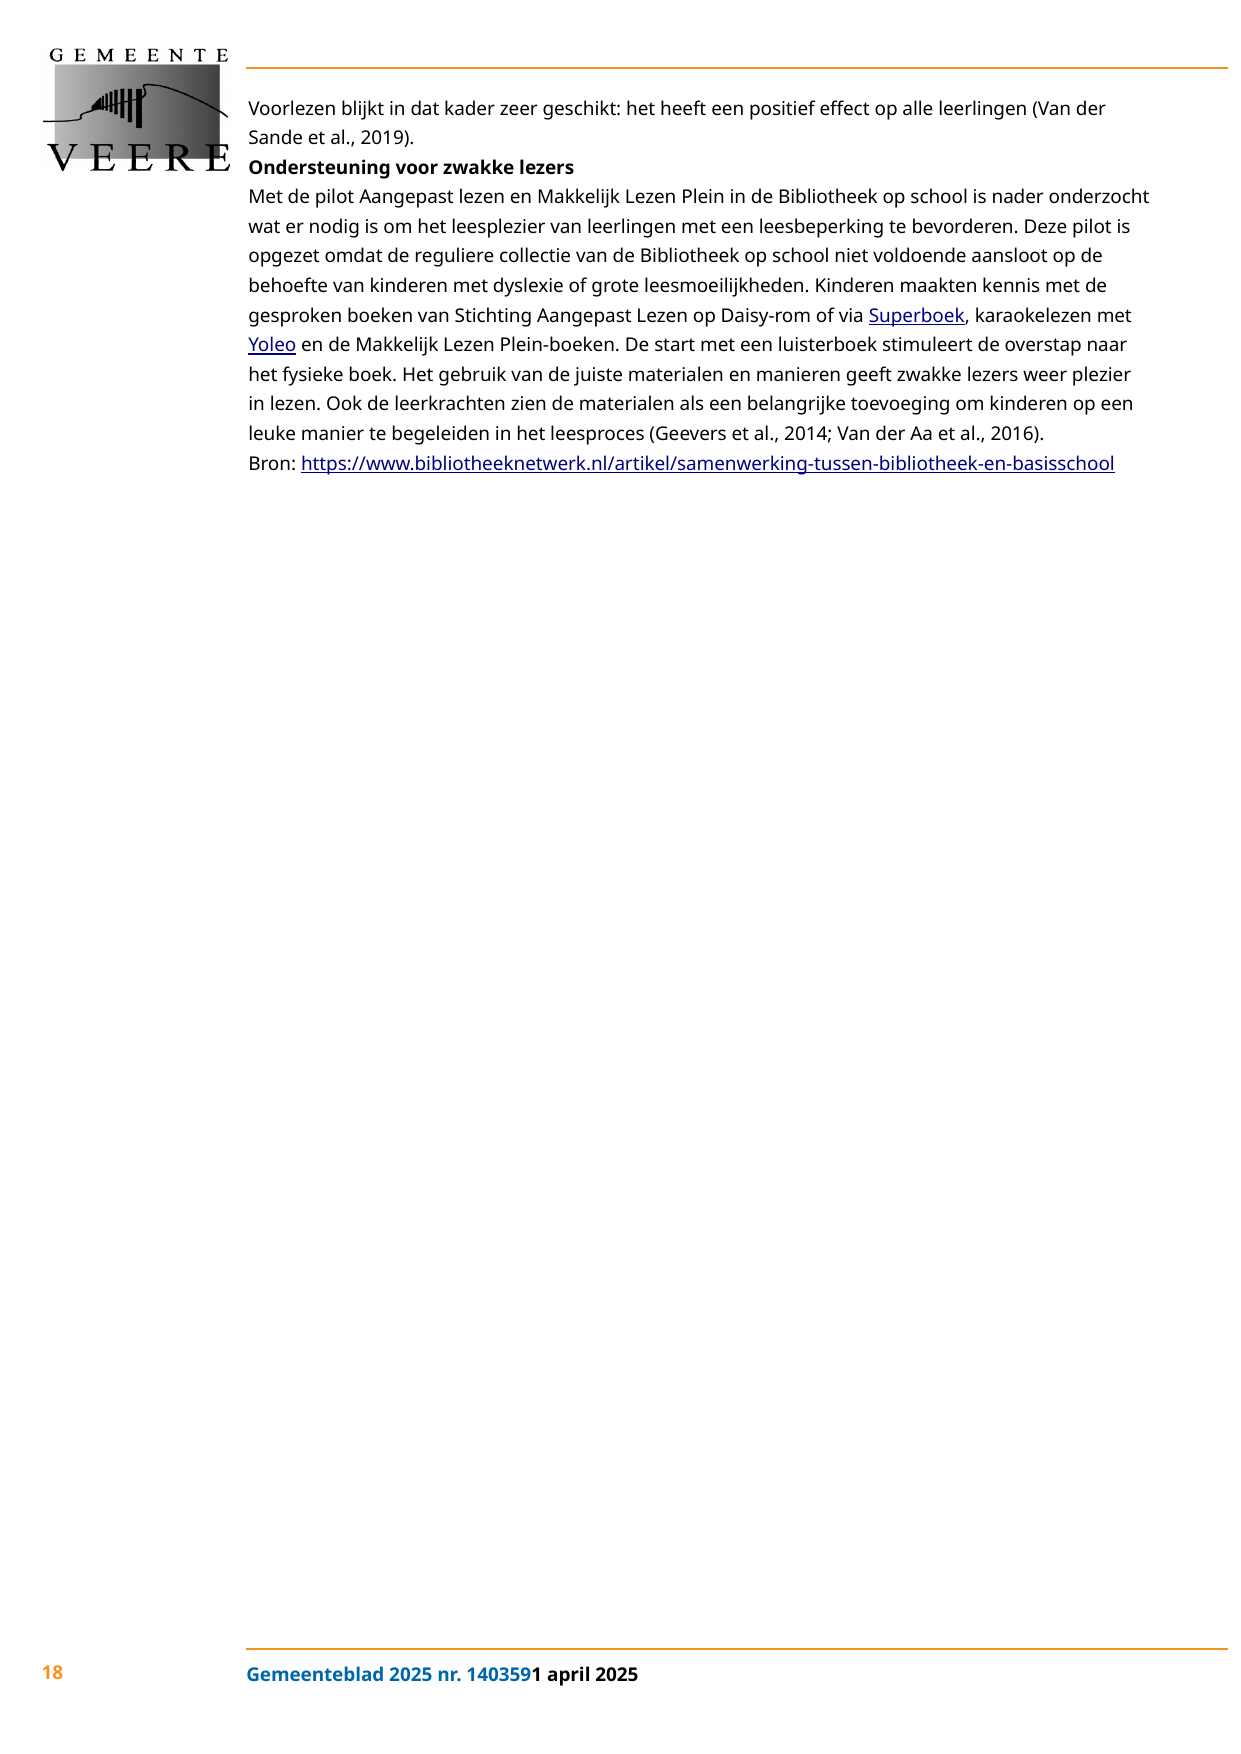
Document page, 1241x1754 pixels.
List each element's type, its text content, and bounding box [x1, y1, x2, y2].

text Met de pilot Aangepast lezen en Makkelijk Lezen Plein in de Bibliotheek op school is nader onderzocht wat er nodig is om het leesplezier van leerlingen met een leesbeperking te bevorderen. Deze pilot is opgezet omdat de reguliere collectie van de Bibliotheek op school niet voldoende aansloot op de behoefte van kinderen met dyslexie of grote leesmoeilijkheden. Kinderen maakten kennis met de gesproken boeken van Stichting Aangepast Lezen op Daisy-rom of via Superboek, karaokelezen met Yoleo en de Makkelijk Lezen Plein-boeken. De start met een luisterboek stimuleert de overstap naar het fysieke boek. Het gebruik van de juiste materialen en manieren geeft zwakke lezers weer plezier in lezen. Ook de leerkrachten zien de materialen als een belangrijke toevoeging om kinderen op een leuke manier te begeleiden in het leesproces (Geevers et al., 2014; Van der Aa et al., 2016). [248, 183, 1152, 446]
text Voorlezen blijkt in dat kader zeer geschikt: het heeft een positief effect op alle leerlingen (Van der Sande et al., 2019). [248, 95, 1152, 150]
text Ondersteuning voor zwakke lezers [248, 154, 1152, 180]
picture [41, 47, 231, 172]
text Bron: https://www.bibliotheeknetwerk.nl/artikel/samenwerking-tussen-bibliotheek-en-basisschool [248, 450, 1152, 476]
